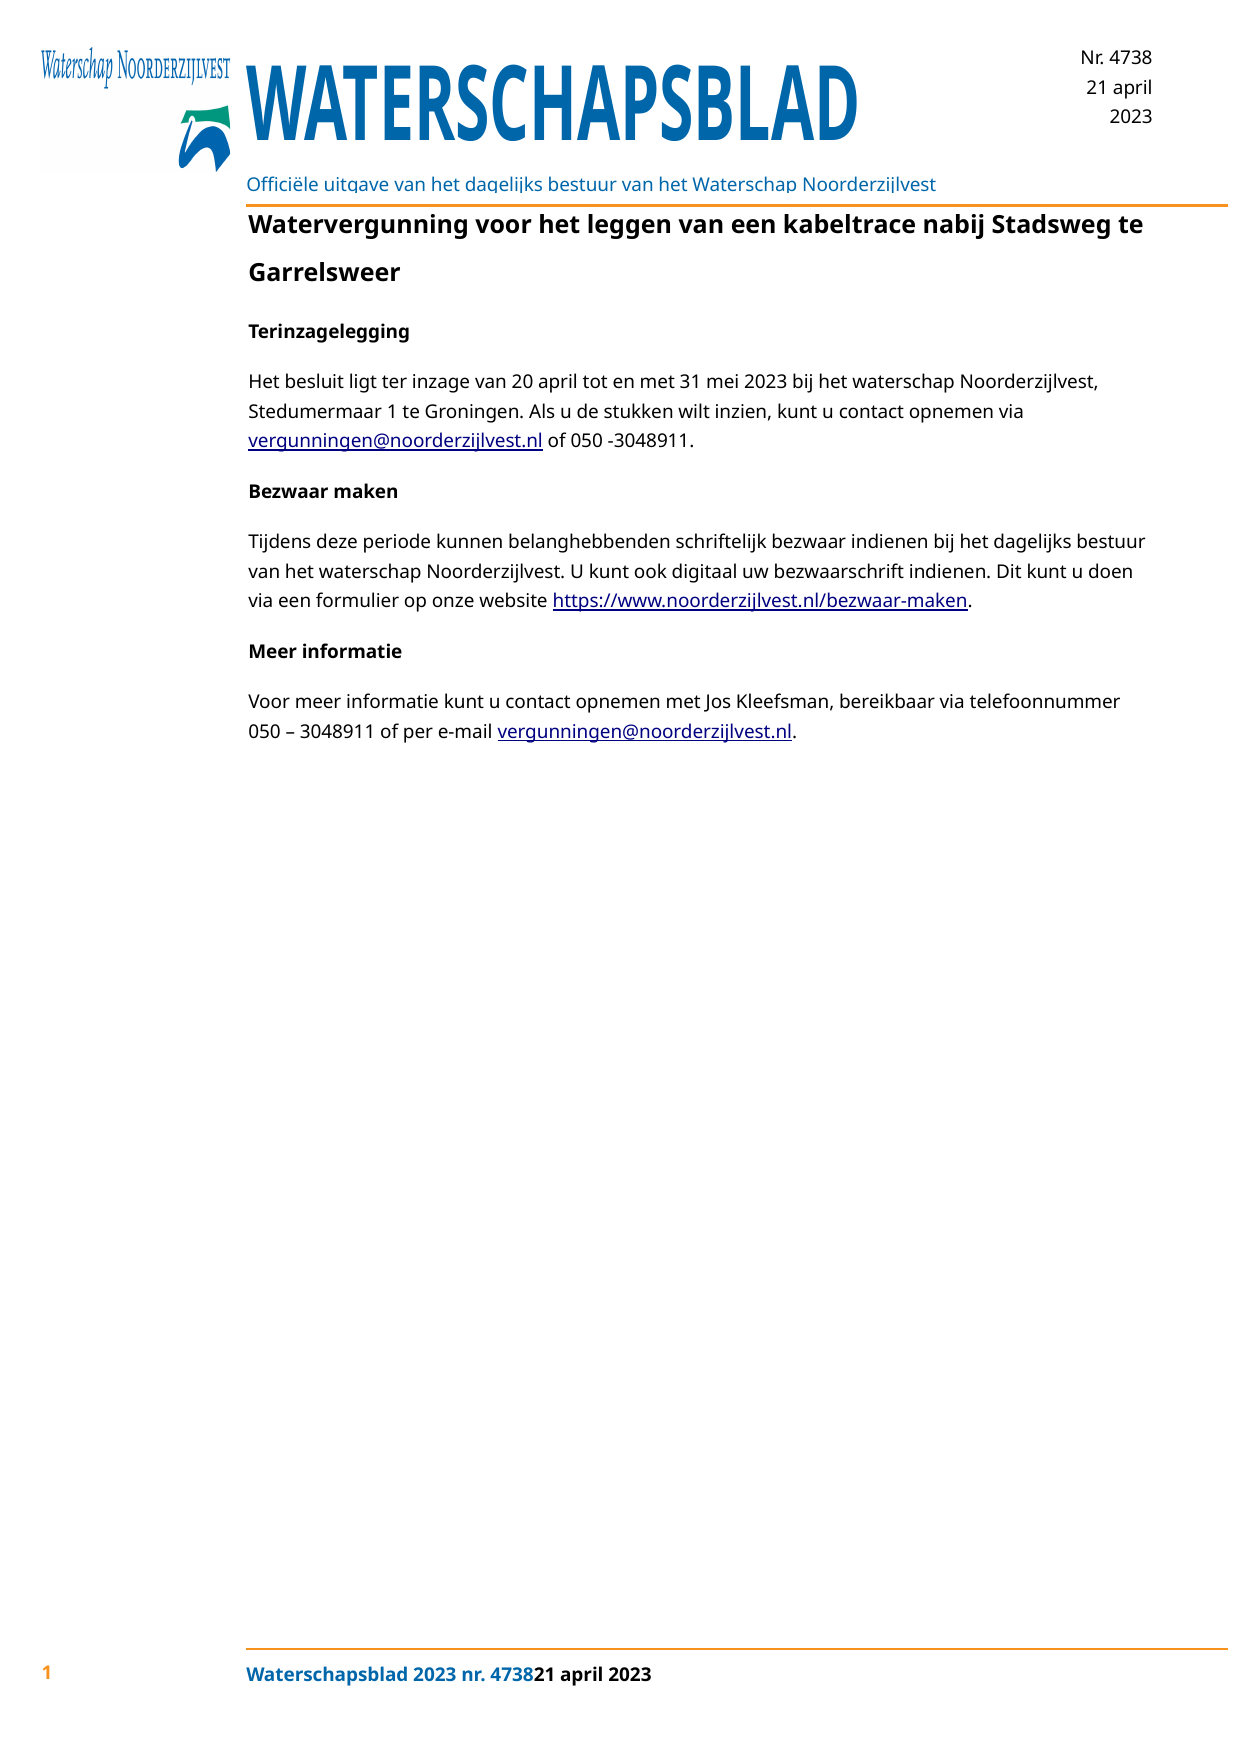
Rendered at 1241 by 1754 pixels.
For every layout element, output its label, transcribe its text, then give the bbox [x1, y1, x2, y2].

text Tijdens deze periode kunnen belanghebbenden schriftelijk bezwaar indienen bij het dagelijks bestuur van het waterschap Noorderzijlvest. U kunt ook digitaal uw bezwaarschrift indienen. Dit kunt u doen via een formulier op onze website https://www.noorderzijlvest.nl/bezwaar-maken. [248, 528, 1152, 613]
text Voor meer informatie kunt u contact opnemen met Jos Kleefsman, bereikbaar via telefoonnummer 050 – 3048911 of per e-mail vergunningen@noorderzijlvest.nl. [248, 688, 1152, 744]
picture [41, 47, 231, 172]
text Bezwaar maken [248, 478, 1152, 504]
text Meer informatie [248, 638, 1152, 664]
text Watervergunning voor het leggen van een kabeltrace nabij Stadsweg te Garrelsweer [248, 207, 1152, 288]
text Het besluit ligt ter inzage van 20 april tot en met 31 mei 2023 bij het waterschap Noorderzijlvest, Stedumermaar 1 te Groningen. Als u de stukken wilt inzien, kunt u contact opnemen via vergunningen@noorderzijlvest.nl of 050 -3048911. [248, 368, 1152, 453]
text Terinzagelegging [248, 318, 1152, 344]
